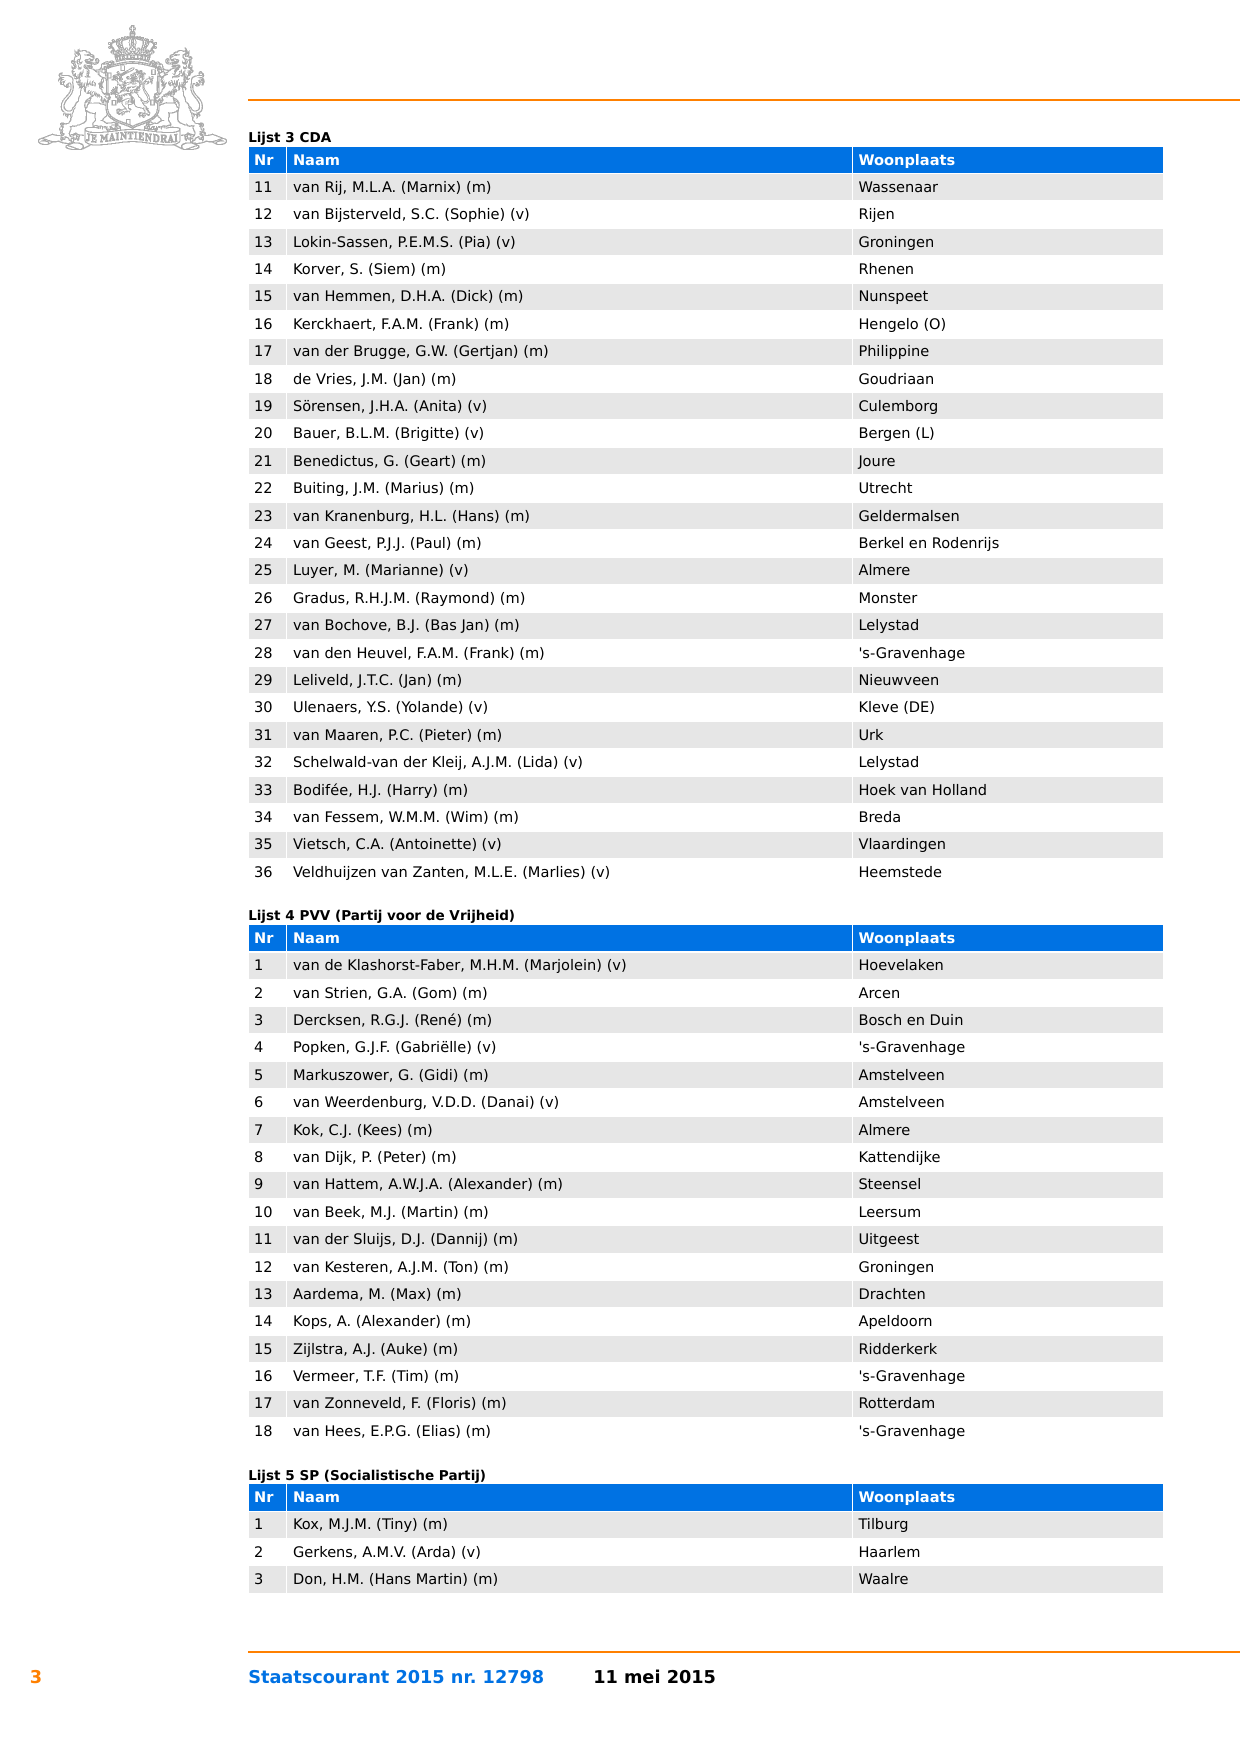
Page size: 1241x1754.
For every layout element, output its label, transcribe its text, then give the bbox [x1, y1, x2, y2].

table_cell 7 [249, 1117, 286, 1143]
table_cell van Geest, P.J.J. (Paul) (m) [287, 530, 852, 557]
table_cell van Bijsterveld, S.C. (Sophie) (v) [287, 201, 852, 228]
table_cell van Bochove, B.J. (Bas Jan) (m) [287, 613, 852, 639]
table_cell van Strien, G.A. (Gom) (m) [287, 980, 852, 1006]
table_cell 33 [249, 777, 286, 803]
table_cell 30 [249, 695, 286, 721]
table_cell Geldermalsen [853, 503, 1163, 529]
table_cell Nr [249, 147, 286, 173]
table_cell Tilburg [853, 1512, 1163, 1538]
table_cell Luyer, M. (Marianne) (v) [287, 558, 852, 584]
table_cell 15 [249, 284, 286, 310]
table_cell 3 [249, 1007, 286, 1033]
table_cell Heemstede [853, 859, 1163, 885]
table_cell de Vries, J.M. (Jan) (m) [287, 366, 852, 392]
table_cell Kops, A. (Alexander) (m) [287, 1309, 852, 1335]
table_cell 31 [249, 722, 286, 748]
table_cell 19 [249, 393, 286, 419]
table_cell Steensel [853, 1172, 1163, 1198]
table_cell 6 [249, 1089, 286, 1116]
table_cell 29 [249, 667, 286, 693]
table_cell Leersum [853, 1199, 1163, 1225]
table_cell van Hees, E.P.G. (Elias) (m) [287, 1418, 852, 1444]
table_cell van de Klashorst-Faber, M.H.M. (Marjolein) (v) [287, 953, 852, 979]
table_cell 27 [249, 613, 286, 639]
table_cell Nunspeet [853, 284, 1163, 310]
table_cell 3 [249, 1566, 286, 1593]
table_cell Amstelveen [853, 1062, 1163, 1088]
table_cell Vermeer, T.F. (Tim) (m) [287, 1363, 852, 1390]
table_cell 24 [249, 530, 286, 557]
table_cell 36 [249, 859, 286, 885]
table_cell van Hattem, A.W.J.A. (Alexander) (m) [287, 1172, 852, 1198]
table_cell Woonplaats [853, 147, 1163, 173]
table_header Lijst 3 CDA [248, 130, 1163, 146]
table_cell Popken, G.J.F. (Gabriëlle) (v) [287, 1035, 852, 1061]
table_cell Groningen [853, 1254, 1163, 1280]
table_cell Hengelo (O) [853, 311, 1163, 337]
table_cell Zijlstra, A.J. (Auke) (m) [287, 1336, 852, 1362]
table_cell Haarlem [853, 1539, 1163, 1565]
table_cell 13 [249, 229, 286, 255]
table_cell 16 [249, 1363, 286, 1390]
table_cell Apeldoorn [853, 1309, 1163, 1335]
table_cell 20 [249, 421, 286, 447]
table_cell Kox, M.J.M. (Tiny) (m) [287, 1512, 852, 1538]
table_cell 1 [249, 1512, 286, 1538]
table_cell van Dijk, P. (Peter) (m) [287, 1144, 852, 1171]
table_cell Monster [853, 585, 1163, 611]
table_cell Hoek van Holland [853, 777, 1163, 803]
table_cell 12 [249, 201, 286, 228]
table_cell Benedictus, G. (Geart) (m) [287, 448, 852, 474]
table_cell Schelwald-van der Kleij, A.J.M. (Lida) (v) [287, 749, 852, 776]
table_cell Aardema, M. (Max) (m) [287, 1281, 852, 1307]
table_cell 16 [249, 311, 286, 337]
table_cell Drachten [853, 1281, 1163, 1307]
table_cell Almere [853, 1117, 1163, 1143]
table_cell 35 [249, 832, 286, 858]
table_cell van Maaren, P.C. (Pieter) (m) [287, 722, 852, 748]
table_cell 34 [249, 804, 286, 831]
table_header Lijst 4 PVV (Partij voor de Vrijheid) [248, 908, 1163, 924]
table_cell 18 [249, 366, 286, 392]
table_cell van Hemmen, D.H.A. (Dick) (m) [287, 284, 852, 310]
table_cell Kattendijke [853, 1144, 1163, 1171]
table_cell van der Sluijs, D.J. (Dannij) (m) [287, 1226, 852, 1253]
table_cell Goudriaan [853, 366, 1163, 392]
table_cell van Kesteren, A.J.M. (Ton) (m) [287, 1254, 852, 1280]
table_cell Nr [249, 925, 286, 951]
table_cell 21 [249, 448, 286, 474]
table_cell van Weerdenburg, V.D.D. (Danai) (v) [287, 1089, 852, 1116]
table_cell 's-Gravenhage [853, 1363, 1163, 1390]
table_cell Bergen (L) [853, 421, 1163, 447]
table_cell Woonplaats [853, 925, 1163, 951]
table_cell Gradus, R.H.J.M. (Raymond) (m) [287, 585, 852, 611]
table_cell 25 [249, 558, 286, 584]
table_cell Naam [287, 1484, 852, 1511]
table_cell Berkel en Rodenrijs [853, 530, 1163, 557]
table_cell 's-Gravenhage [853, 1035, 1163, 1061]
table_header Lijst 5 SP (Socialistische Partij) [248, 1468, 1163, 1483]
table_cell Arcen [853, 980, 1163, 1006]
table_cell Markuszower, G. (Gidi) (m) [287, 1062, 852, 1088]
table_cell Culemborg [853, 393, 1163, 419]
table_cell 22 [249, 475, 286, 502]
table_cell 12 [249, 1254, 286, 1280]
table_cell 2 [249, 980, 286, 1006]
table_cell van Rij, M.L.A. (Marnix) (m) [287, 174, 852, 200]
table_cell van Zonneveld, F. (Floris) (m) [287, 1391, 852, 1417]
table_cell 13 [249, 1281, 286, 1307]
table_cell 14 [249, 256, 286, 283]
table_cell Dercksen, R.G.J. (René) (m) [287, 1007, 852, 1033]
table_cell 11 [249, 1226, 286, 1253]
table_cell Sörensen, J.H.A. (Anita) (v) [287, 393, 852, 419]
table_cell van Kranenburg, H.L. (Hans) (m) [287, 503, 852, 529]
table_cell Vietsch, C.A. (Antoinette) (v) [287, 832, 852, 858]
table_cell 10 [249, 1199, 286, 1225]
table_cell Nr [249, 1484, 286, 1511]
table_cell 26 [249, 585, 286, 611]
table_cell Ridderkerk [853, 1336, 1163, 1362]
table_cell 17 [249, 1391, 286, 1417]
table_cell Woonplaats [853, 1484, 1163, 1511]
table_cell Lelystad [853, 749, 1163, 776]
table_cell 2 [249, 1539, 286, 1565]
table_cell Gerkens, A.M.V. (Arda) (v) [287, 1539, 852, 1565]
table_cell Wassenaar [853, 174, 1163, 200]
table_cell Leliveld, J.T.C. (Jan) (m) [287, 667, 852, 693]
table_cell Naam [287, 925, 852, 951]
table_cell Ulenaers, Y.S. (Yolande) (v) [287, 695, 852, 721]
table_cell 11 [249, 174, 286, 200]
table_cell Amstelveen [853, 1089, 1163, 1116]
table_cell 15 [249, 1336, 286, 1362]
picture [38, 25, 227, 150]
table_cell Utrecht [853, 475, 1163, 502]
table_cell 9 [249, 1172, 286, 1198]
table_cell 1 [249, 953, 286, 979]
table_cell Philippine [853, 339, 1163, 365]
table_cell van Beek, M.J. (Martin) (m) [287, 1199, 852, 1225]
table_cell Rotterdam [853, 1391, 1163, 1417]
table_cell 's-Gravenhage [853, 1418, 1163, 1444]
table_cell Kleve (DE) [853, 695, 1163, 721]
table_cell 18 [249, 1418, 286, 1444]
table_cell Uitgeest [853, 1226, 1163, 1253]
table_cell Bodifée, H.J. (Harry) (m) [287, 777, 852, 803]
table_cell Kerckhaert, F.A.M. (Frank) (m) [287, 311, 852, 337]
table_cell 32 [249, 749, 286, 776]
table_cell Almere [853, 558, 1163, 584]
table_cell 5 [249, 1062, 286, 1088]
table_cell Breda [853, 804, 1163, 831]
table_cell 4 [249, 1035, 286, 1061]
table_cell Nieuwveen [853, 667, 1163, 693]
table_cell Urk [853, 722, 1163, 748]
table_cell Korver, S. (Siem) (m) [287, 256, 852, 283]
table_cell Lokin-Sassen, P.E.M.S. (Pia) (v) [287, 229, 852, 255]
table_cell Veldhuijzen van Zanten, M.L.E. (Marlies) (v) [287, 859, 852, 885]
table_cell Groningen [853, 229, 1163, 255]
table_cell 28 [249, 640, 286, 666]
table_cell 's-Gravenhage [853, 640, 1163, 666]
table_cell Bosch en Duin [853, 1007, 1163, 1033]
table_cell Bauer, B.L.M. (Brigitte) (v) [287, 421, 852, 447]
table_cell 14 [249, 1309, 286, 1335]
table_cell Joure [853, 448, 1163, 474]
table_cell Rijen [853, 201, 1163, 228]
table_cell 8 [249, 1144, 286, 1171]
table_cell 17 [249, 339, 286, 365]
table_cell Rhenen [853, 256, 1163, 283]
table_cell van den Heuvel, F.A.M. (Frank) (m) [287, 640, 852, 666]
table_cell Naam [287, 147, 852, 173]
table_cell van Fessem, W.M.M. (Wim) (m) [287, 804, 852, 831]
table_cell 23 [249, 503, 286, 529]
table_cell Hoevelaken [853, 953, 1163, 979]
table_cell Vlaardingen [853, 832, 1163, 858]
table_cell Waalre [853, 1566, 1163, 1593]
table_cell Buiting, J.M. (Marius) (m) [287, 475, 852, 502]
table_cell van der Brugge, G.W. (Gertjan) (m) [287, 339, 852, 365]
table_cell Kok, C.J. (Kees) (m) [287, 1117, 852, 1143]
table_cell Lelystad [853, 613, 1163, 639]
table_cell Don, H.M. (Hans Martin) (m) [287, 1566, 852, 1593]
